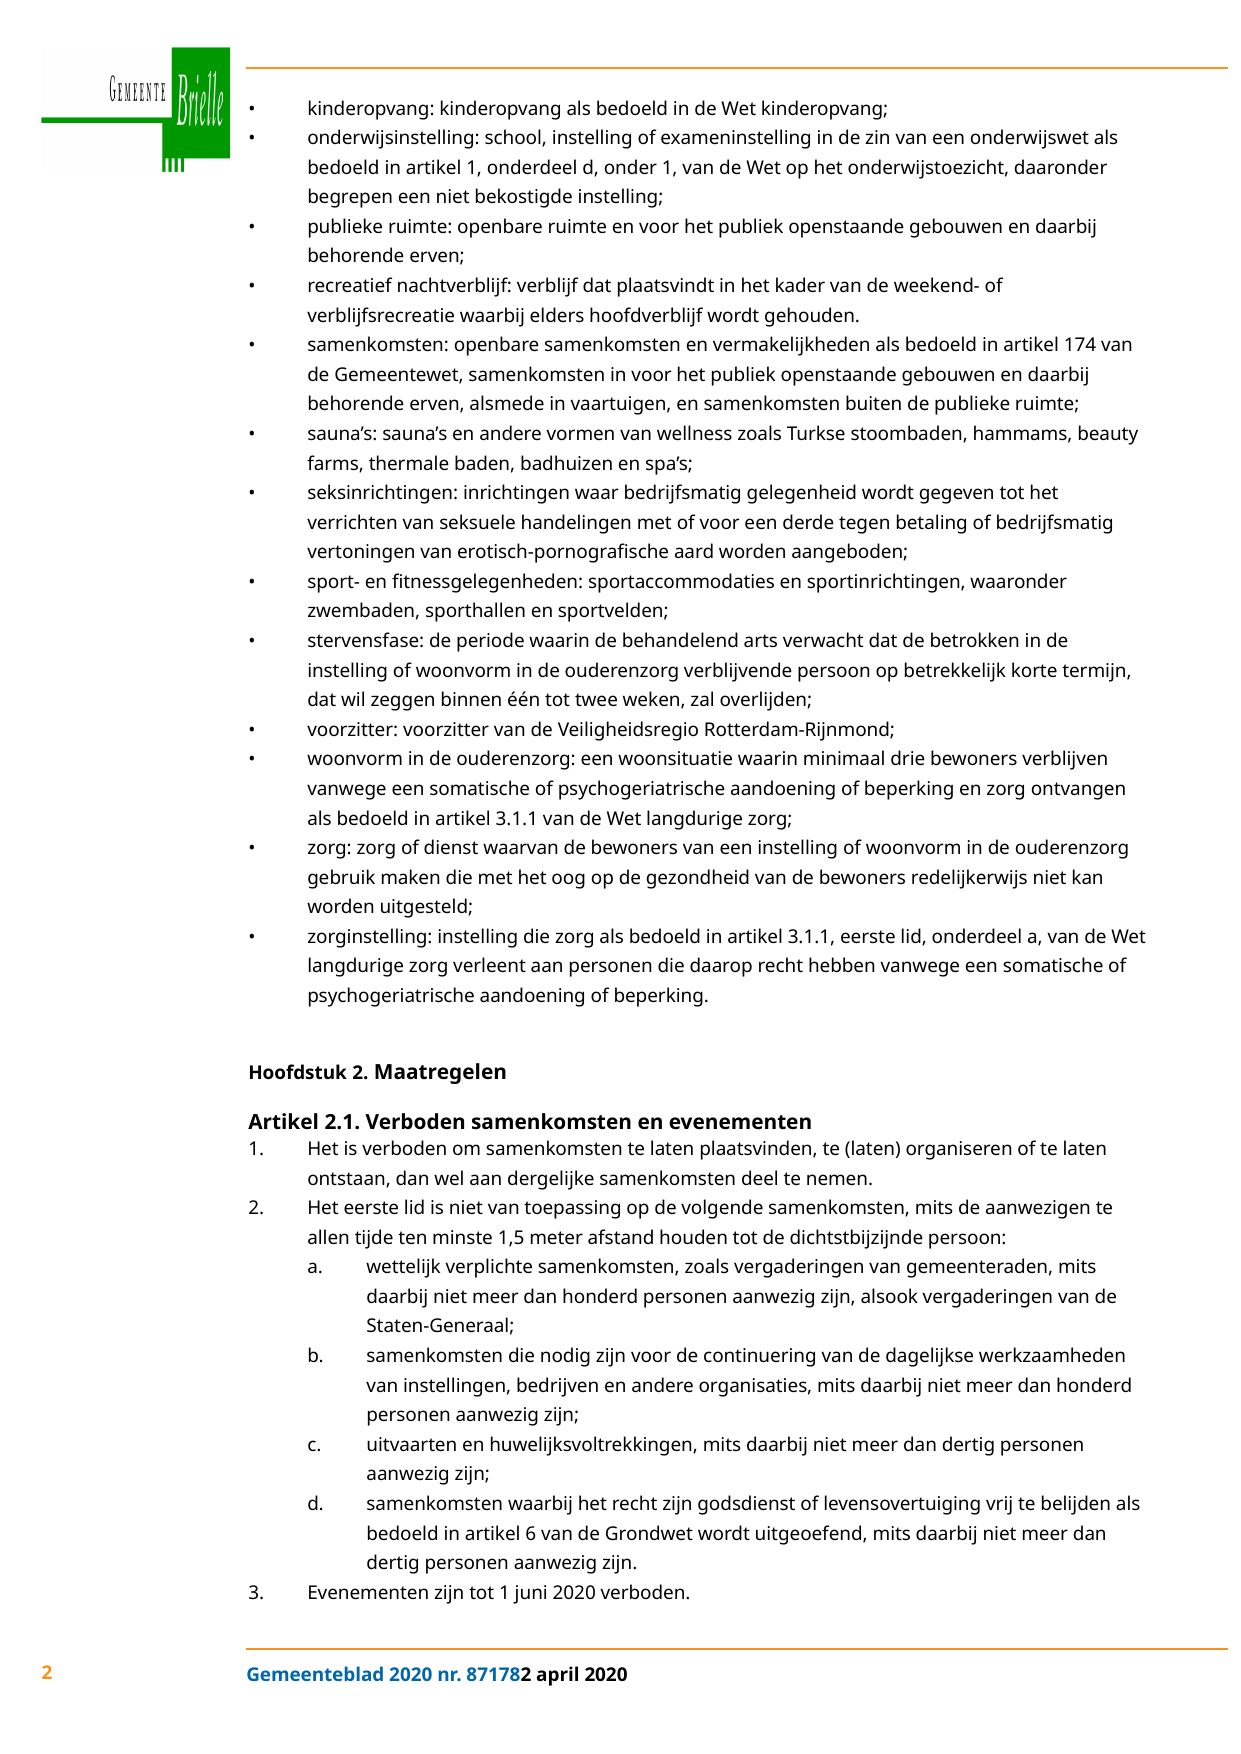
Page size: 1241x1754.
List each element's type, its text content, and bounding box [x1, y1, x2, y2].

list stervensfase: de periode waarin de behandelend arts verwacht dat de betrokken in de instelling of woonvorm in de ouderenzorg verblijvende persoon op betrekkelijk korte termijn, dat wil zeggen binnen één tot twee weken, zal overlijden; [248, 627, 1152, 712]
list recreatief nachtverblijf: verblijf dat plaatsvindt in het kader van de weekend- of verblijfsrecreatie waarbij elders hoofdverblijf wordt gehouden. [248, 272, 1152, 328]
list zorg: zorg of dienst waarvan de bewoners van een instelling of woonvorm in de ouderenzorg gebruik maken die met het oog op de gezondheid van de bewoners redelijkerwijs niet kan worden uitgesteld; [248, 834, 1152, 919]
list publieke ruimte: openbare ruimte en voor het publiek openstaande gebouwen en daarbij behorende erven; [248, 213, 1152, 268]
list sauna’s: sauna’s en andere vormen van wellness zoals Turkse stoombaden, hammams, beauty farms, thermale baden, badhuizen en spa’s; [248, 420, 1152, 476]
list woonvorm in de ouderenzorg: een woonsituatie waarin minimaal drie bewoners verblijven vanwege een somatische of psychogeriatrische aandoening of beperking en zorg ontvangen als bedoeld in artikel 3.1.1 van de Wet langdurige zorg; [248, 746, 1152, 831]
list kinderopvang: kinderopvang als bedoeld in de Wet kinderopvang; [248, 95, 1152, 121]
list Het eerste lid is niet van toepassing op de volgende samenkomsten, mits de aanwezigen te allen tijde ten minste 1,5 meter afstand houden tot de dichtstbijzijnde persoon: [248, 1194, 1152, 1250]
list sport- en fitnessgelegenheden: sportaccommodaties en sportinrichtingen, waaronder zwembaden, sporthallen en sportvelden; [248, 568, 1152, 623]
list samenkomsten die nodig zijn voor de continuering van de dagelijkse werkzaamheden van instellingen, bedrijven en andere organisaties, mits daarbij niet meer dan honderd personen aanwezig zijn; [307, 1342, 1152, 1427]
list Het is verboden om samenkomsten te laten plaatsvinden, te (laten) organiseren of te laten ontstaan, dan wel aan dergelijke samenkomsten deel te nemen. [248, 1135, 1152, 1191]
list uitvaarten en huwelijksvoltrekkingen, mits daarbij niet meer dan dertig personen aanwezig zijn; [307, 1431, 1152, 1486]
list voorzitter: voorzitter van de Veiligheidsregio Rotterdam-Rijnmond; [248, 716, 1152, 742]
text Hoofdstuk 2. Maatregelen [248, 1057, 1152, 1086]
list onderwijsinstelling: school, instelling of exameninstelling in de zin van een onderwijswet als bedoeld in artikel 1, onderdeel d, onder 1, van de Wet op het onderwijstoezicht, daaronder begrepen een niet bekostigde instelling; [248, 124, 1152, 209]
picture [41, 47, 231, 172]
list samenkomsten: openbare samenkomsten en vermakelijkheden als bedoeld in artikel 174 van de Gemeentewet, samenkomsten in voor het publiek openstaande gebouwen en daarbij behorende erven, alsmede in vaartuigen, en samenkomsten buiten de publieke ruimte; [248, 331, 1152, 416]
list Evenementen zijn tot 1 juni 2020 verboden. [248, 1579, 1152, 1605]
list samenkomsten waarbij het recht zijn godsdienst of levensovertuiging vrij te belijden als bedoeld in artikel 6 van de Grondwet wordt uitgeoefend, mits daarbij niet meer dan dertig personen aanwezig zijn. [307, 1490, 1152, 1575]
text Artikel 2.1. Verboden samenkomsten en evenementen [248, 1107, 1152, 1135]
list zorginstelling: instelling die zorg als bedoeld in artikel 3.1.1, eerste lid, onderdeel a, van de Wet langdurige zorg verleent aan personen die daarop recht hebben vanwege een somatische of psychogeriatrische aandoening of beperking. [248, 923, 1152, 1008]
list wettelijk verplichte samenkomsten, zoals vergaderingen van gemeenteraden, mits daarbij niet meer dan honderd personen aanwezig zijn, alsook vergaderingen van de Staten-Generaal; [307, 1253, 1152, 1338]
list seksinrichtingen: inrichtingen waar bedrijfsmatig gelegenheid wordt gegeven tot het verrichten van seksuele handelingen met of voor een derde tegen betaling of bedrijfsmatig vertoningen van erotisch-pornografische aard worden aangeboden; [248, 479, 1152, 564]
